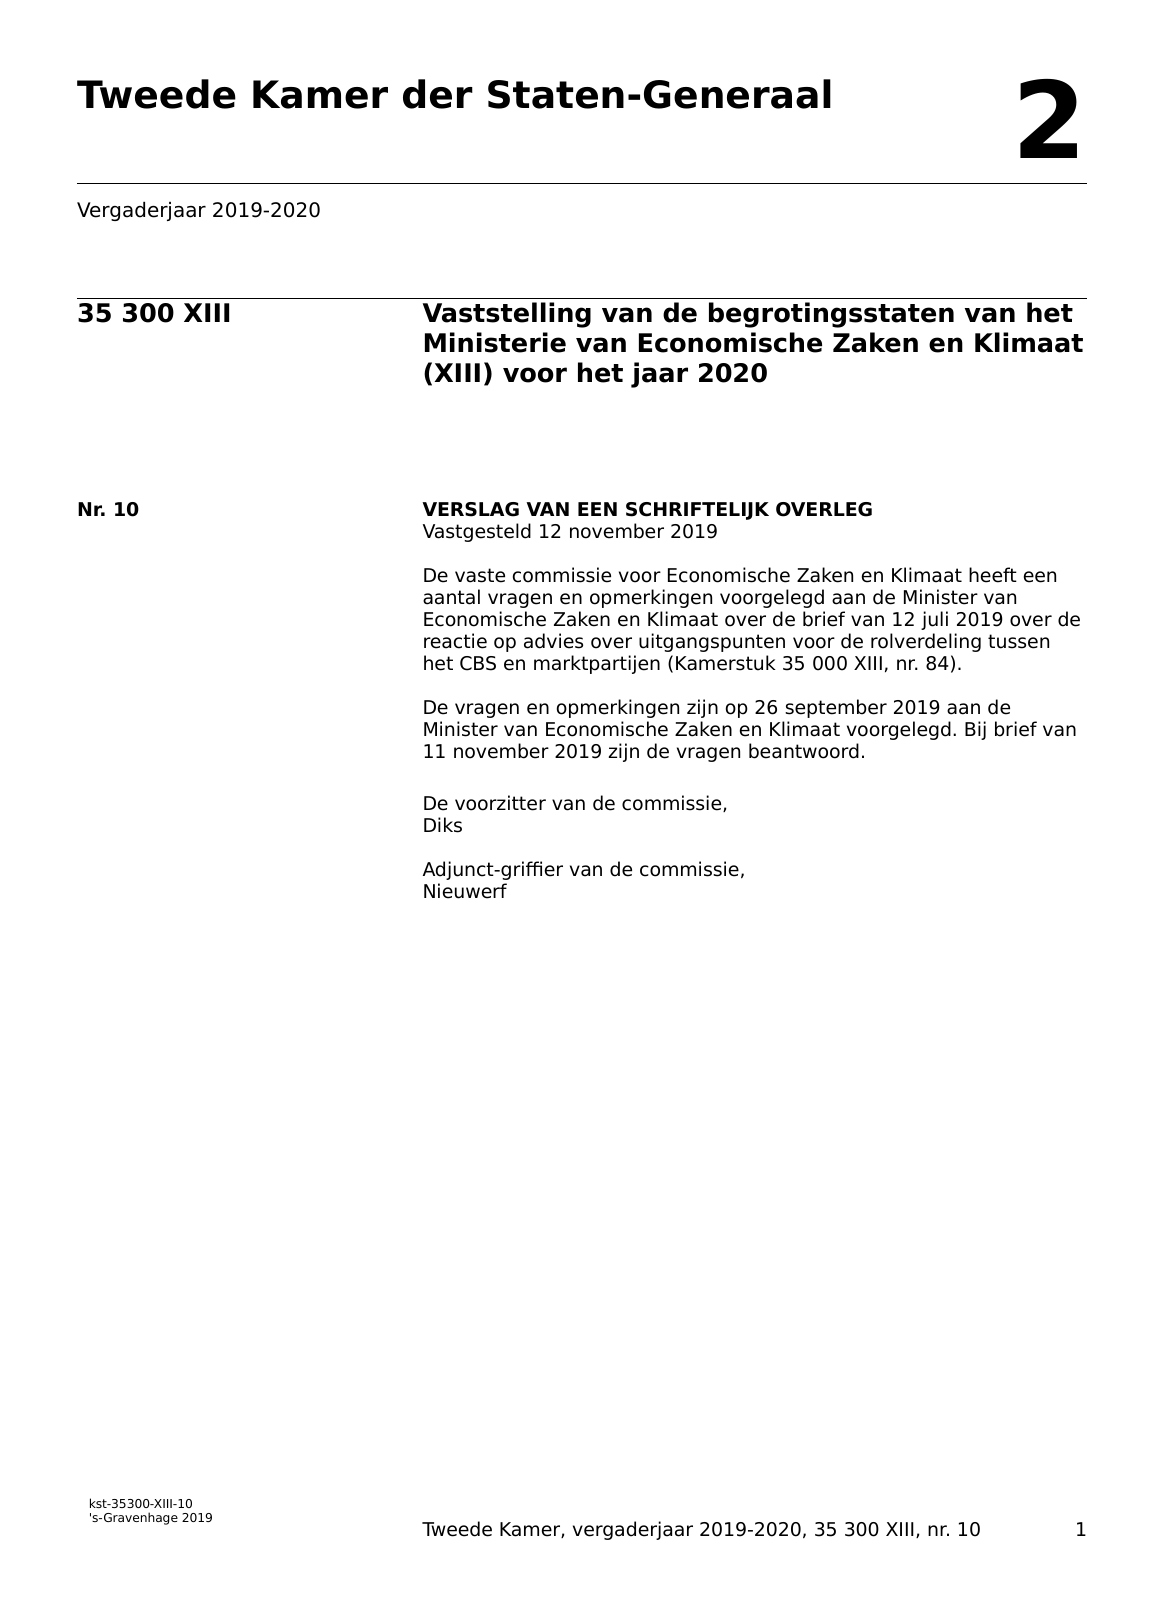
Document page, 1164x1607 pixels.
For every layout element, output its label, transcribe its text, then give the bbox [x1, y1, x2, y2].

text Adjunct-griffier van de commissie, Nieuwerf [422, 859, 1087, 903]
subtitle 35 300 XIII Vaststelling van de begrotingsstaten van het Ministerie van Economische Zaken en Klimaat (XIII) voor het jaar 2020 [77, 299, 1087, 388]
text De vragen en opmerkingen zijn op 26 september 2019 aan de Minister van Economische Zaken en Klimaat voorgelegd. Bij brief van 11 november 2019 zijn de vragen beantwoord. [422, 697, 1087, 763]
text De vaste commissie voor Economische Zaken en Klimaat heeft een aantal vragen en opmerkingen voorgelegd aan de Minister van Economische Zaken en Klimaat over de brief van 12 juli 2019 over de reactie op advies over uitgangspunten voor de rolverdeling tussen het CBS en marktpartijen (Kamerstuk 35 000 XIII, nr. 84). [422, 565, 1087, 675]
text Vastgesteld 12 november 2019 [422, 521, 1087, 543]
text kst-35300-XIII-10 [88, 1497, 323, 1511]
table_header 2 [886, 59, 1087, 183]
text De voorzitter van de commissie, Diks [422, 793, 1087, 837]
table_header Tweede Kamer der Staten-Generaal [77, 59, 886, 183]
table_cell Vergaderjaar 2019-2020 [77, 184, 1087, 298]
text 's-Gravenhage 2019 [88, 1511, 323, 1525]
subtitle Nr. 10 VERSLAG VAN EEN SCHRIFTELIJK OVERLEG [77, 499, 1087, 521]
